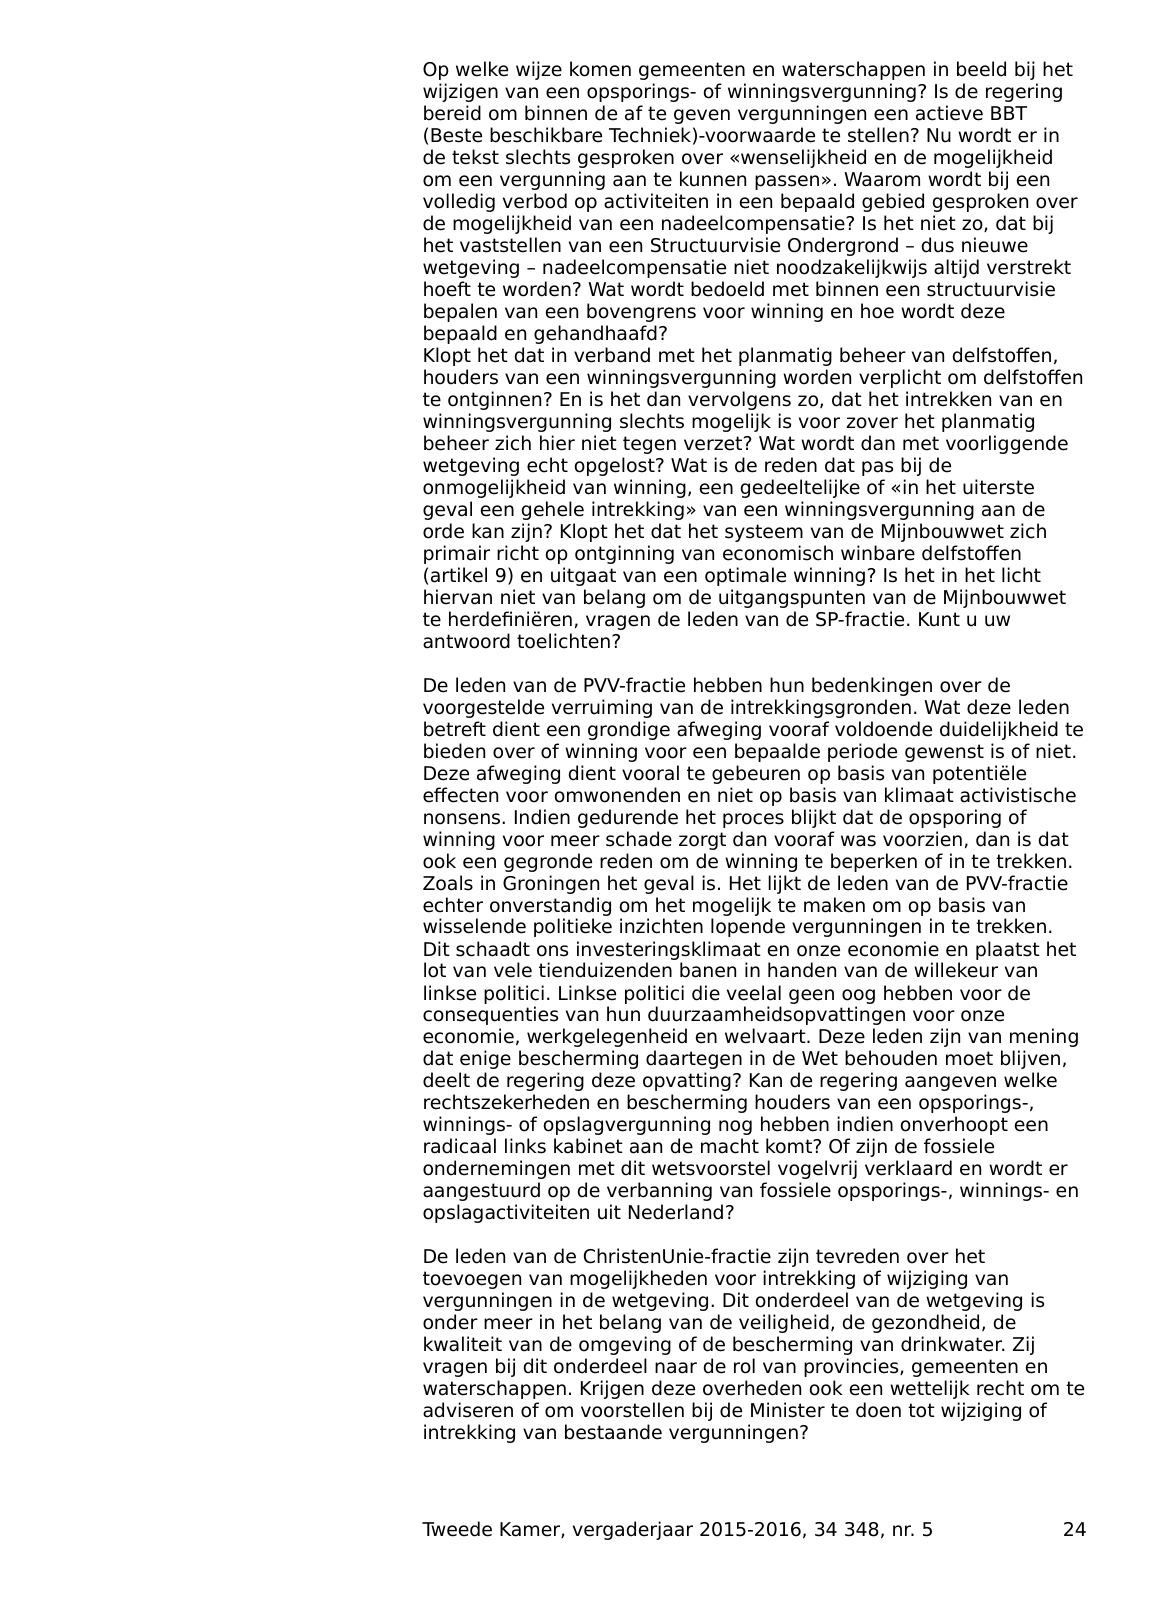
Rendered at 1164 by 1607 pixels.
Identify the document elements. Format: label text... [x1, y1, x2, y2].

text De leden van de PVV-fractie hebben hun bedenkingen over de voorgestelde verruiming van de intrekkingsgronden. Wat deze leden betreft dient een grondige afweging vooraf voldoende duidelijkheid te bieden over of winning voor een bepaalde periode gewenst is of niet. Deze afweging dient vooral te gebeuren op basis van potentiële effecten voor omwonenden en niet op basis van klimaat activistische nonsens. Indien gedurende het proces blijkt dat de opsporing of winning voor meer schade zorgt dan vooraf was voorzien, dan is dat ook een gegronde reden om de winning te beperken of in te trekken. Zoals in Groningen het geval is. Het lijkt de leden van de PVV-fractie echter onverstandig om het mogelijk te maken om op basis van wisselende politieke inzichten lopende vergunningen in te trekken. Dit schaadt ons investeringsklimaat en onze economie en plaatst het lot van vele tienduizenden banen in handen van de willekeur van linkse politici. Linkse politici die veelal geen oog hebben voor de consequenties van hun duurzaamheidsopvattingen voor onze economie, werkgelegenheid en welvaart. Deze leden zijn van mening dat enige bescherming daartegen in de Wet behouden moet blijven, deelt de regering deze opvatting? Kan de regering aangeven welke rechtszekerheden en bescherming houders van een opsporings-, winnings- of opslagvergunning nog hebben indien onverhoopt een radicaal links kabinet aan de macht komt? Of zijn de fossiele ondernemingen met dit wetsvoorstel vogelvrij verklaard en wordt er aangestuurd op de verbanning van fossiele opsporings-, winnings- en opslagactiviteiten uit Nederland? [422, 675, 1087, 1224]
text Klopt het dat in verband met het planmatig beheer van delfstoffen, houders van een winningsvergunning worden verplicht om delfstoffen te ontginnen? En is het dan vervolgens zo, dat het intrekken van en winningsvergunning slechts mogelijk is voor zover het planmatig beheer zich hier niet tegen verzet? Wat wordt dan met voorliggende wetgeving echt opgelost? Wat is de reden dat pas bij de onmogelijkheid van winning, een gedeeltelijke of «in het uiterste geval een gehele intrekking» van een winningsvergunning aan de orde kan zijn? Klopt het dat het systeem van de Mijnbouwwet zich primair richt op ontginning van economisch winbare delfstoffen (artikel 9) en uitgaat van een optimale winning? Is het in het licht hiervan niet van belang om de uitgangspunten van de Mijnbouwwet te herdefiniëren, vragen de leden van de SP-fractie. Kunt u uw antwoord toelichten? [422, 345, 1087, 652]
text De leden van de ChristenUnie-fractie zijn tevreden over het toevoegen van mogelijkheden voor intrekking of wijziging van vergunningen in de wetgeving. Dit onderdeel van de wetgeving is onder meer in het belang van de veiligheid, de gezondheid, de kwaliteit van de omgeving of de bescherming van drinkwater. Zij vragen bij dit onderdeel naar de rol van provincies, gemeenten en waterschappen. Krijgen deze overheden ook een wettelijk recht om te adviseren of om voorstellen bij de Minister te doen tot wijziging of intrekking van bestaande vergunningen? [422, 1246, 1087, 1444]
text Op welke wijze komen gemeenten en waterschappen in beeld bij het wijzigen van een opsporings- of winningsvergunning? Is de regering bereid om binnen de af te geven vergunningen een actieve BBT (Beste beschikbare Techniek)-voorwaarde te stellen? Nu wordt er in de tekst slechts gesproken over «wenselijkheid en de mogelijkheid om een vergunning aan te kunnen passen». Waarom wordt bij een volledig verbod op activiteiten in een bepaald gebied gesproken over de mogelijkheid van een nadeelcompensatie? Is het niet zo, dat bij het vaststellen van een Structuurvisie Ondergrond – dus nieuwe wetgeving – nadeelcompensatie niet noodzakelijkwijs altijd verstrekt hoeft te worden? Wat wordt bedoeld met binnen een structuurvisie bepalen van een bovengrens voor winning en hoe wordt deze bepaald en gehandhaafd? [422, 59, 1087, 345]
